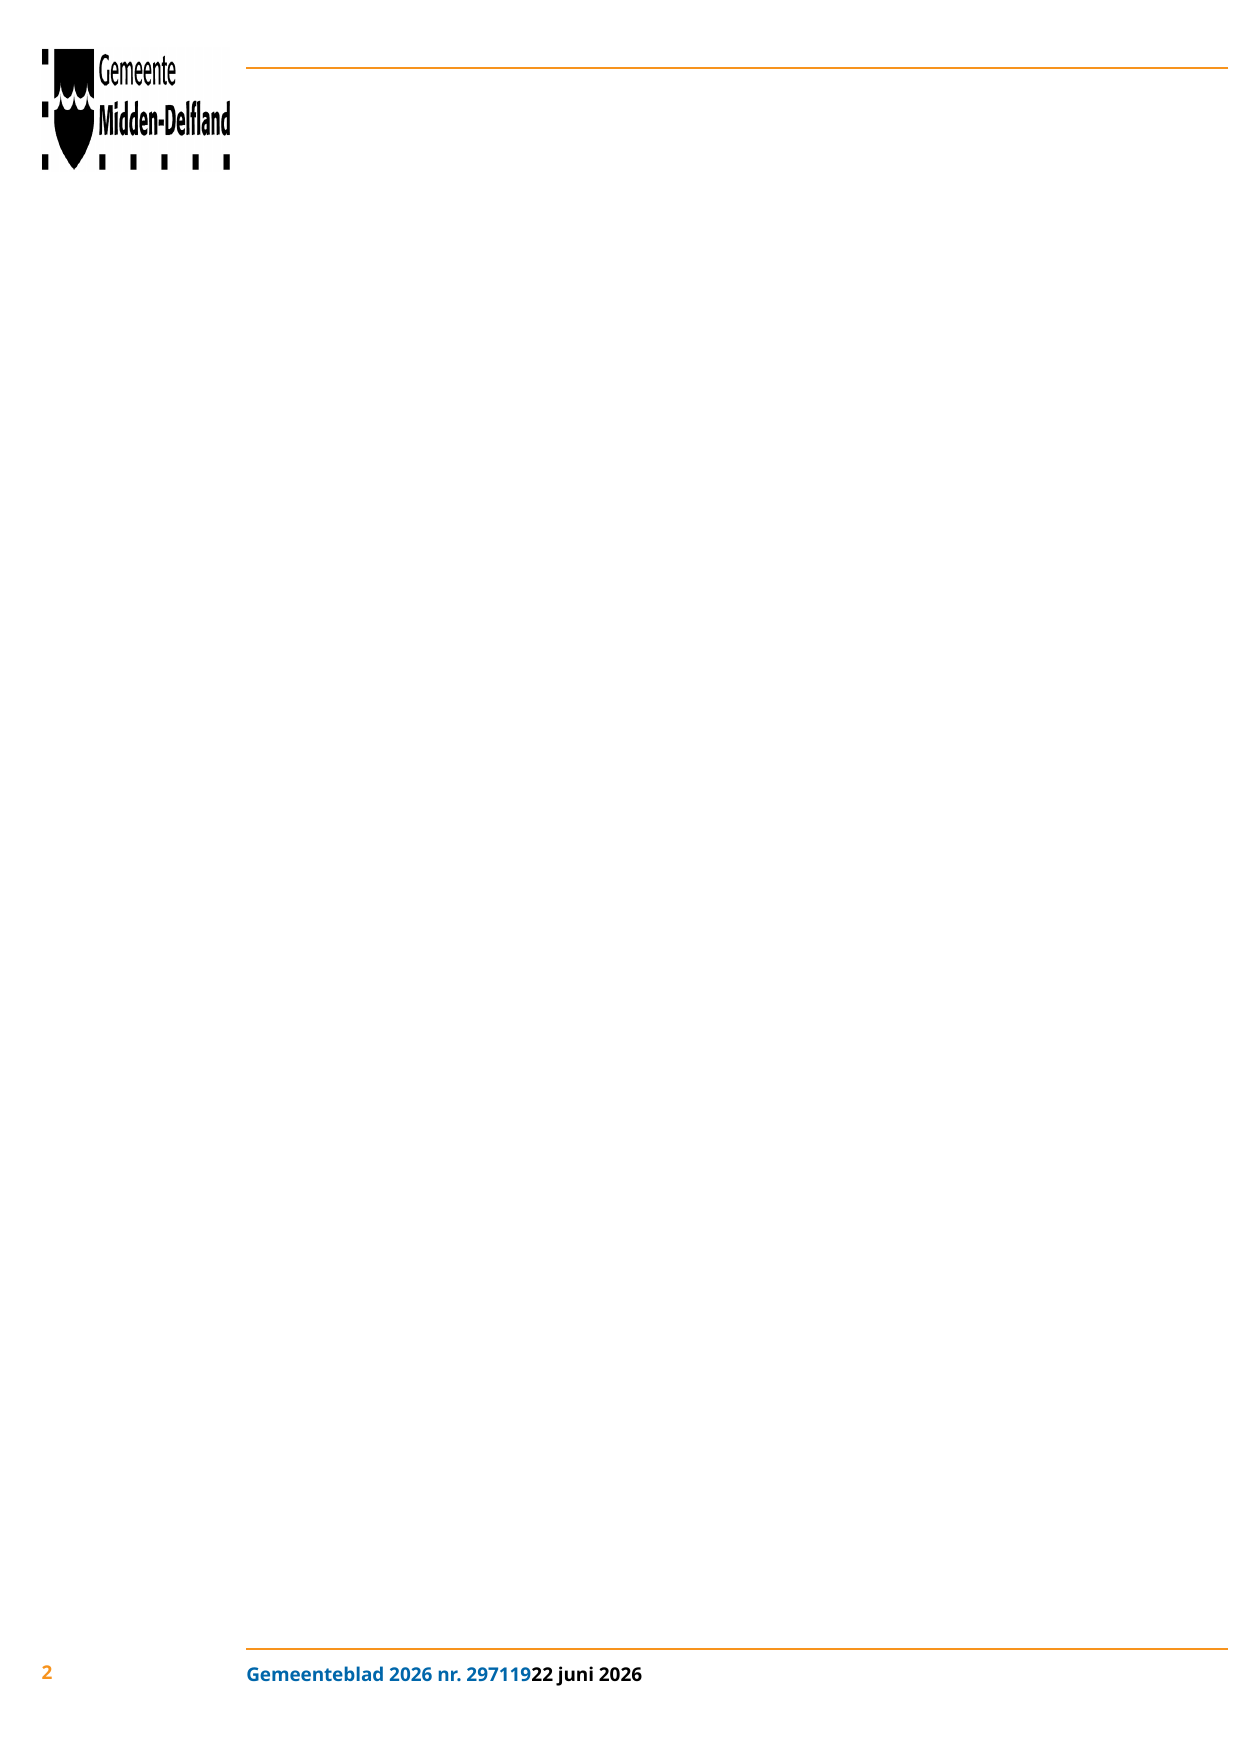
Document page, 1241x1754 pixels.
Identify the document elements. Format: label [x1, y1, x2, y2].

picture [41, 47, 231, 172]
